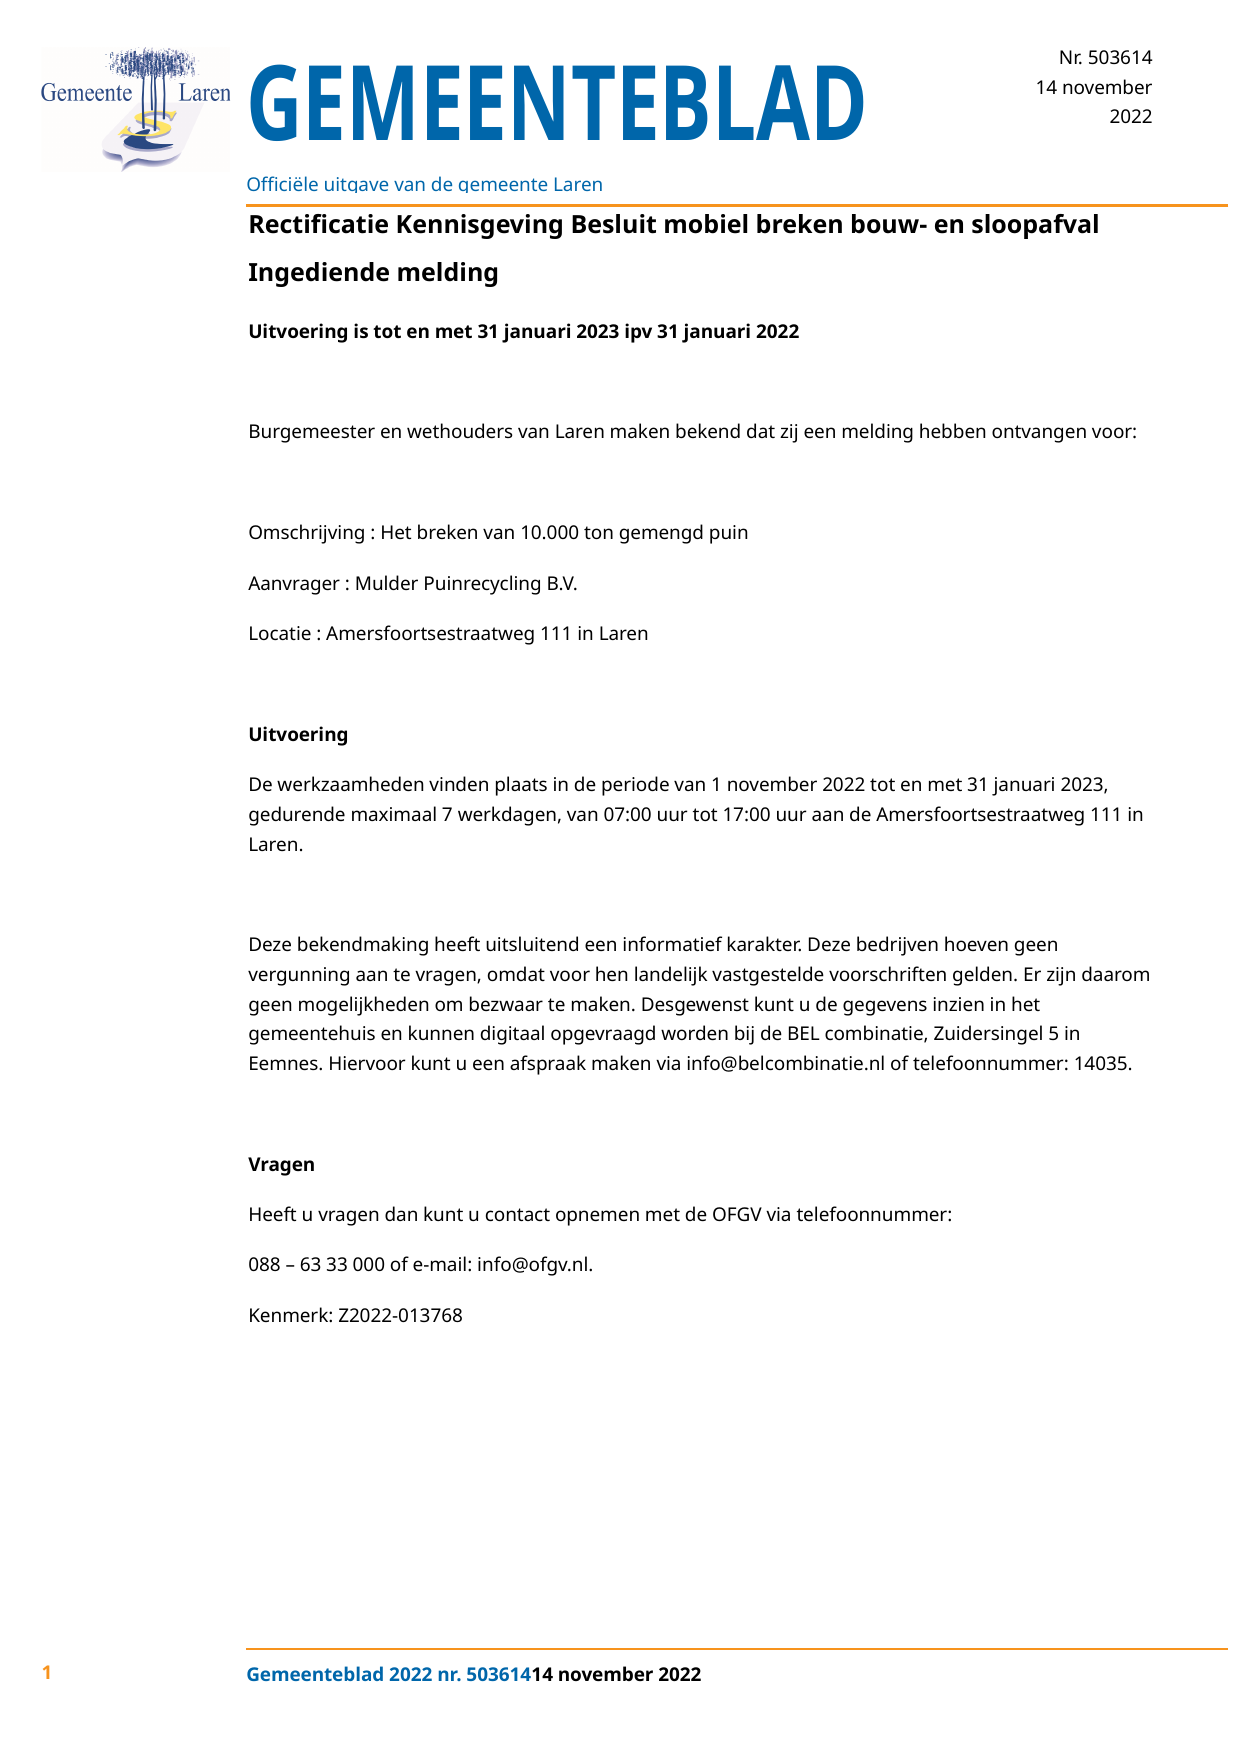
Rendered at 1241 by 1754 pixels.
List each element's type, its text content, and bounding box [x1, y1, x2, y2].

text Locatie : Amersfoortsestraatweg 111 in Laren [248, 620, 1152, 646]
picture [41, 47, 231, 172]
text Aanvrager : Mulder Puinrecycling B.V. [248, 570, 1152, 596]
text 088 – 63 33 000 of e-mail: info@ofgv.nl. [248, 1252, 1152, 1277]
text Rectificatie Kennisgeving Besluit mobiel breken bouw- en sloopafval Ingediende melding [248, 207, 1152, 288]
text Kenmerk: Z2022-013768 [248, 1302, 1152, 1328]
text Vragen [248, 1151, 1152, 1177]
text De werkzaamheden vinden plaats in de periode van 1 november 2022 tot en met 31 januari 2023, gedurende maximaal 7 werkdagen, van 07:00 uur tot 17:00 uur aan de Amersfoortsestraatweg 111 in Laren. [248, 772, 1152, 857]
text Deze bekendmaking heeft uitsluitend een informatief karakter. Deze bedrijven hoeven geen vergunning aan te vragen, omdat voor hen landelijk vastgestelde voorschriften gelden. Er zijn daarom geen mogelijkheden om bezwaar te maken. Desgewenst kunt u de gegevens inzien in het gemeentehuis en kunnen digitaal opgevraagd worden bij de BEL combinatie, Zuidersingel 5 in Eemnes. Hiervoor kunt u een afspraak maken via info@belcombinatie.nl of telefoonnummer: 14035. [248, 932, 1152, 1076]
text Omschrijving : Het breken van 10.000 ton gemengd puin [248, 519, 1152, 545]
text Uitvoering [248, 721, 1152, 747]
text Uitvoering is tot en met 31 januari 2023 ipv 31 januari 2022 [248, 318, 1152, 344]
text Heeft u vragen dan kunt u contact opnemen met de OFGV via telefoonnummer: [248, 1201, 1152, 1227]
text Burgemeester en wethouders van Laren maken bekend dat zij een melding hebben ontvangen voor: [248, 419, 1152, 444]
